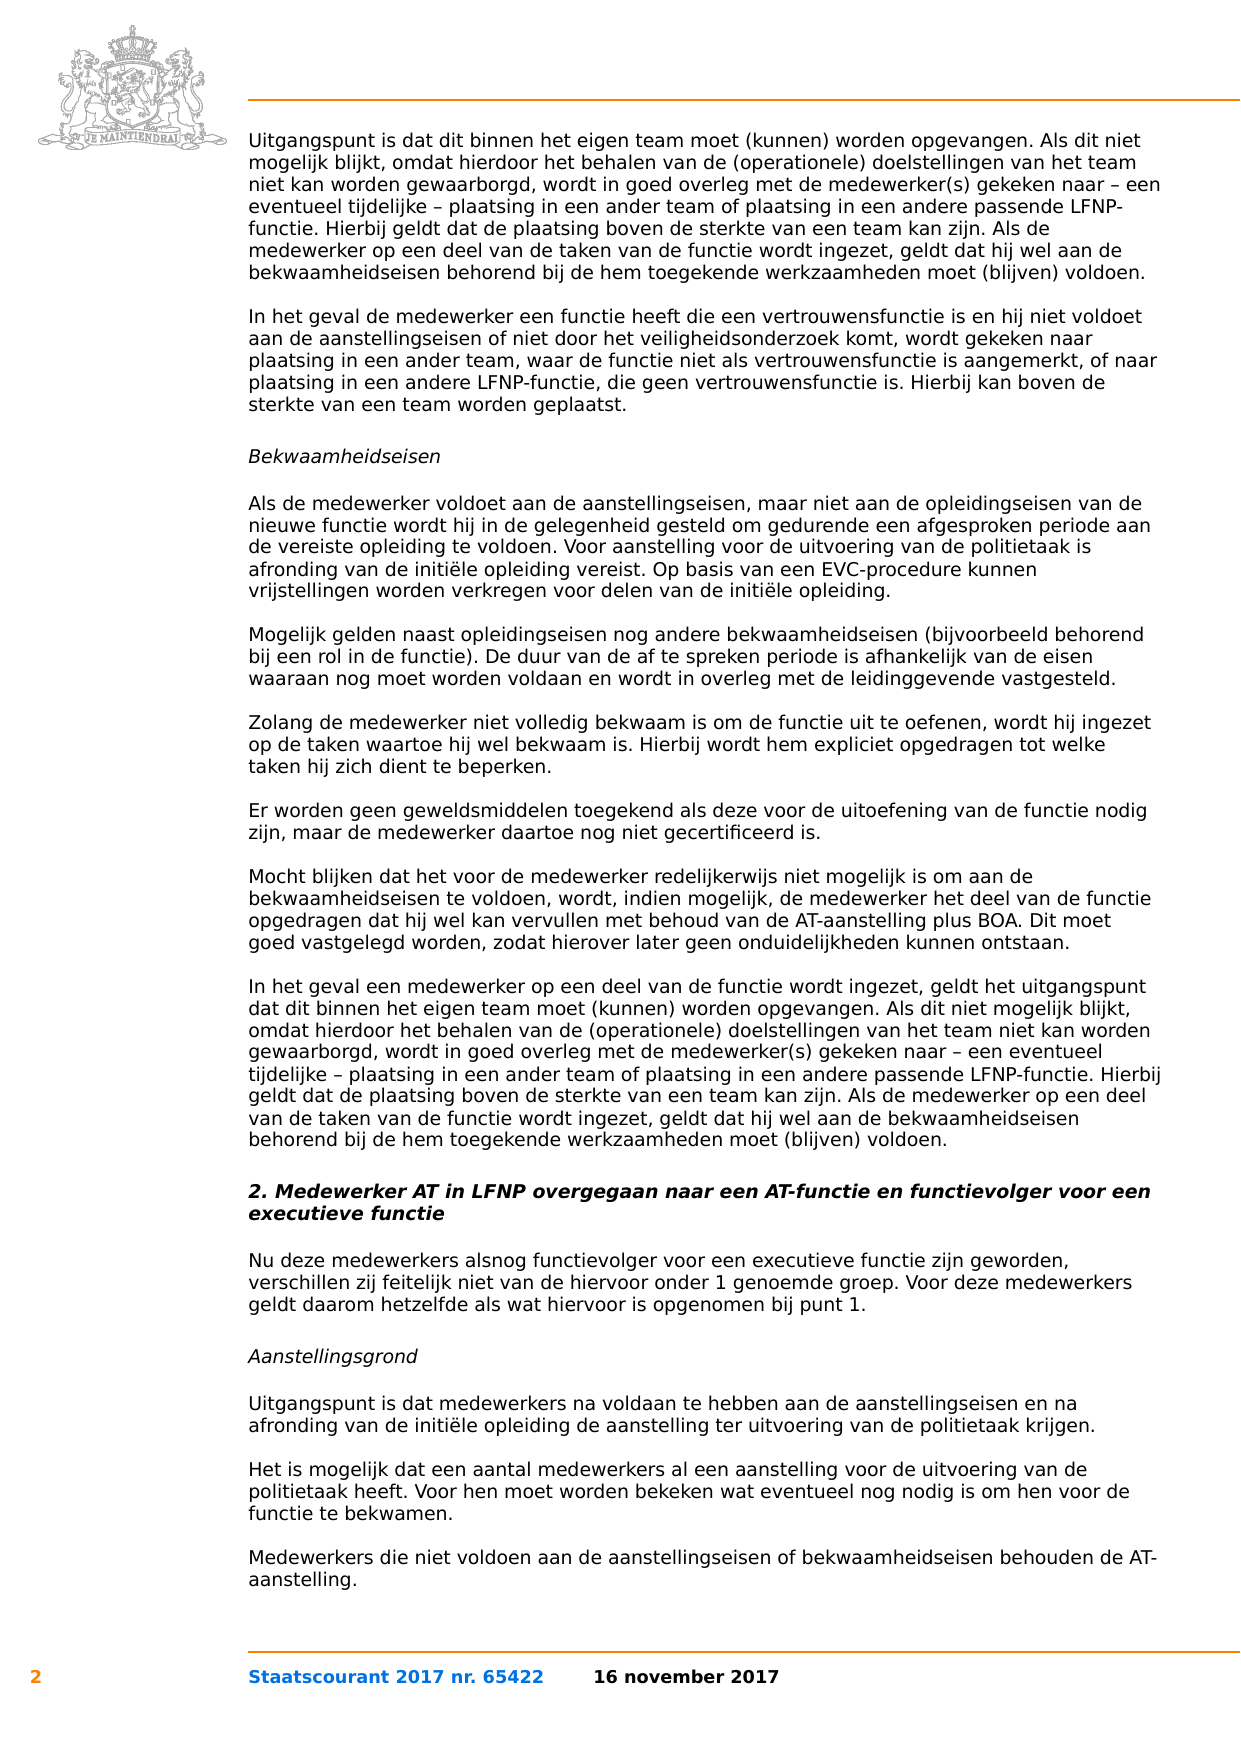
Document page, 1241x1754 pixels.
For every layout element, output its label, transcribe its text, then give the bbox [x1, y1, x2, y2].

picture [38, 25, 227, 150]
text Mogelijk gelden naast opleidingseisen nog andere bekwaamheidseisen (bijvoorbeeld behorend bij een rol in de functie). De duur van de af te spreken periode is afhankelijk van de eisen waaraan nog moet worden voldaan en wordt in overleg met de leidinggevende vastgesteld. [248, 624, 1163, 690]
text Uitgangspunt is dat medewerkers na voldaan te hebben aan de aanstellingseisen en na afronding van de initiële opleiding de aanstelling ter uitvoering van de politietaak krijgen. [248, 1393, 1163, 1437]
text Zolang de medewerker niet volledig bekwaam is om de functie uit te oefenen, wordt hij ingezet op de taken waartoe hij wel bekwaam is. Hierbij wordt hem expliciet opgedragen tot welke taken hij zich dient te beperken. [248, 712, 1163, 778]
text In het geval een medewerker op een deel van de functie wordt ingezet, geldt het uitgangspunt dat dit binnen het eigen team moet (kunnen) worden opgevangen. Als dit niet mogelijk blijkt, omdat hierdoor het behalen van de (operationele) doelstellingen van het team niet kan worden gewaarborgd, wordt in goed overleg met de medewerker(s) gekeken naar – een eventueel tijdelijke – plaatsing in een ander team of plaatsing in een andere passende LFNP-functie. Hierbij geldt dat de plaatsing boven de sterkte van een team kan zijn. Als de medewerker op een deel van de taken van de functie wordt ingezet, geldt dat hij wel aan de bekwaamheidseisen behorend bij de hem toegekende werkzaamheden moet (blijven) voldoen. [248, 976, 1163, 1151]
text Het is mogelijk dat een aantal medewerkers al een aanstelling voor de uitvoering van de politietaak heeft. Voor hen moet worden bekeken wat eventueel nog nodig is om hen voor de functie te bekwamen. [248, 1459, 1163, 1525]
text Mocht blijken dat het voor de medewerker redelijkerwijs niet mogelijk is om aan de bekwaamheidseisen te voldoen, wordt, indien mogelijk, de medewerker het deel van de functie opgedragen dat hij wel kan vervullen met behoud van de AT-aanstelling plus BOA. Dit moet goed vastgelegd worden, zodat hierover later geen onduidelijkheden kunnen ontstaan. [248, 866, 1163, 954]
subtitle Bekwaamheidseisen [248, 446, 1163, 467]
text Uitgangspunt is dat dit binnen het eigen team moet (kunnen) worden opgevangen. Als dit niet mogelijk blijkt, omdat hierdoor het behalen van de (operationele) doelstellingen van het team niet kan worden gewaarborgd, wordt in goed overleg met de medewerker(s) gekeken naar – een eventueel tijdelijke – plaatsing in een ander team of plaatsing in een andere passende LFNP-functie. Hierbij geldt dat de plaatsing boven de sterkte van een team kan zijn. Als de medewerker op een deel van de taken van de functie wordt ingezet, geldt dat hij wel aan de bekwaamheidseisen behorend bij de hem toegekende werkzaamheden moet (blijven) voldoen. [248, 130, 1163, 284]
text Er worden geen geweldsmiddelen toegekend als deze voor de uitoefening van de functie nodig zijn, maar de medewerker daartoe nog niet gecertificeerd is. [248, 800, 1163, 844]
text Nu deze medewerkers alsnog functievolger voor een executieve functie zijn geworden, verschillen zij feitelijk niet van de hiervoor onder 1 genoemde groep. Voor deze medewerkers geldt daarom hetzelfde als wat hiervoor is opgenomen bij punt 1. [248, 1250, 1163, 1316]
text In het geval de medewerker een functie heeft die een vertrouwensfunctie is en hij niet voldoet aan de aanstellingseisen of niet door het veiligheidsonderzoek komt, wordt gekeken naar plaatsing in een ander team, waar de functie niet als vertrouwensfunctie is aangemerkt, of naar plaatsing in een andere LFNP-functie, die geen vertrouwensfunctie is. Hierbij kan boven de sterkte van een team worden geplaatst. [248, 306, 1163, 416]
text Als de medewerker voldoet aan de aanstellingseisen, maar niet aan de opleidingseisen van de nieuwe functie wordt hij in de gelegenheid gesteld om gedurende een afgesproken periode aan de vereiste opleiding te voldoen. Voor aanstelling voor de uitvoering van de politietaak is afronding van de initiële opleiding vereist. Op basis van een EVC-procedure kunnen vrijstellingen worden verkregen voor delen van de initiële opleiding. [248, 492, 1163, 602]
subtitle 2. Medewerker AT in LFNP overgegaan naar een AT-functie en functievolger voor een executieve functie [248, 1181, 1163, 1225]
subtitle Aanstellingsgrond [248, 1346, 1163, 1368]
text Medewerkers die niet voldoen aan de aanstellingseisen of bekwaamheidseisen behouden de AT-aanstelling. [248, 1547, 1163, 1591]
